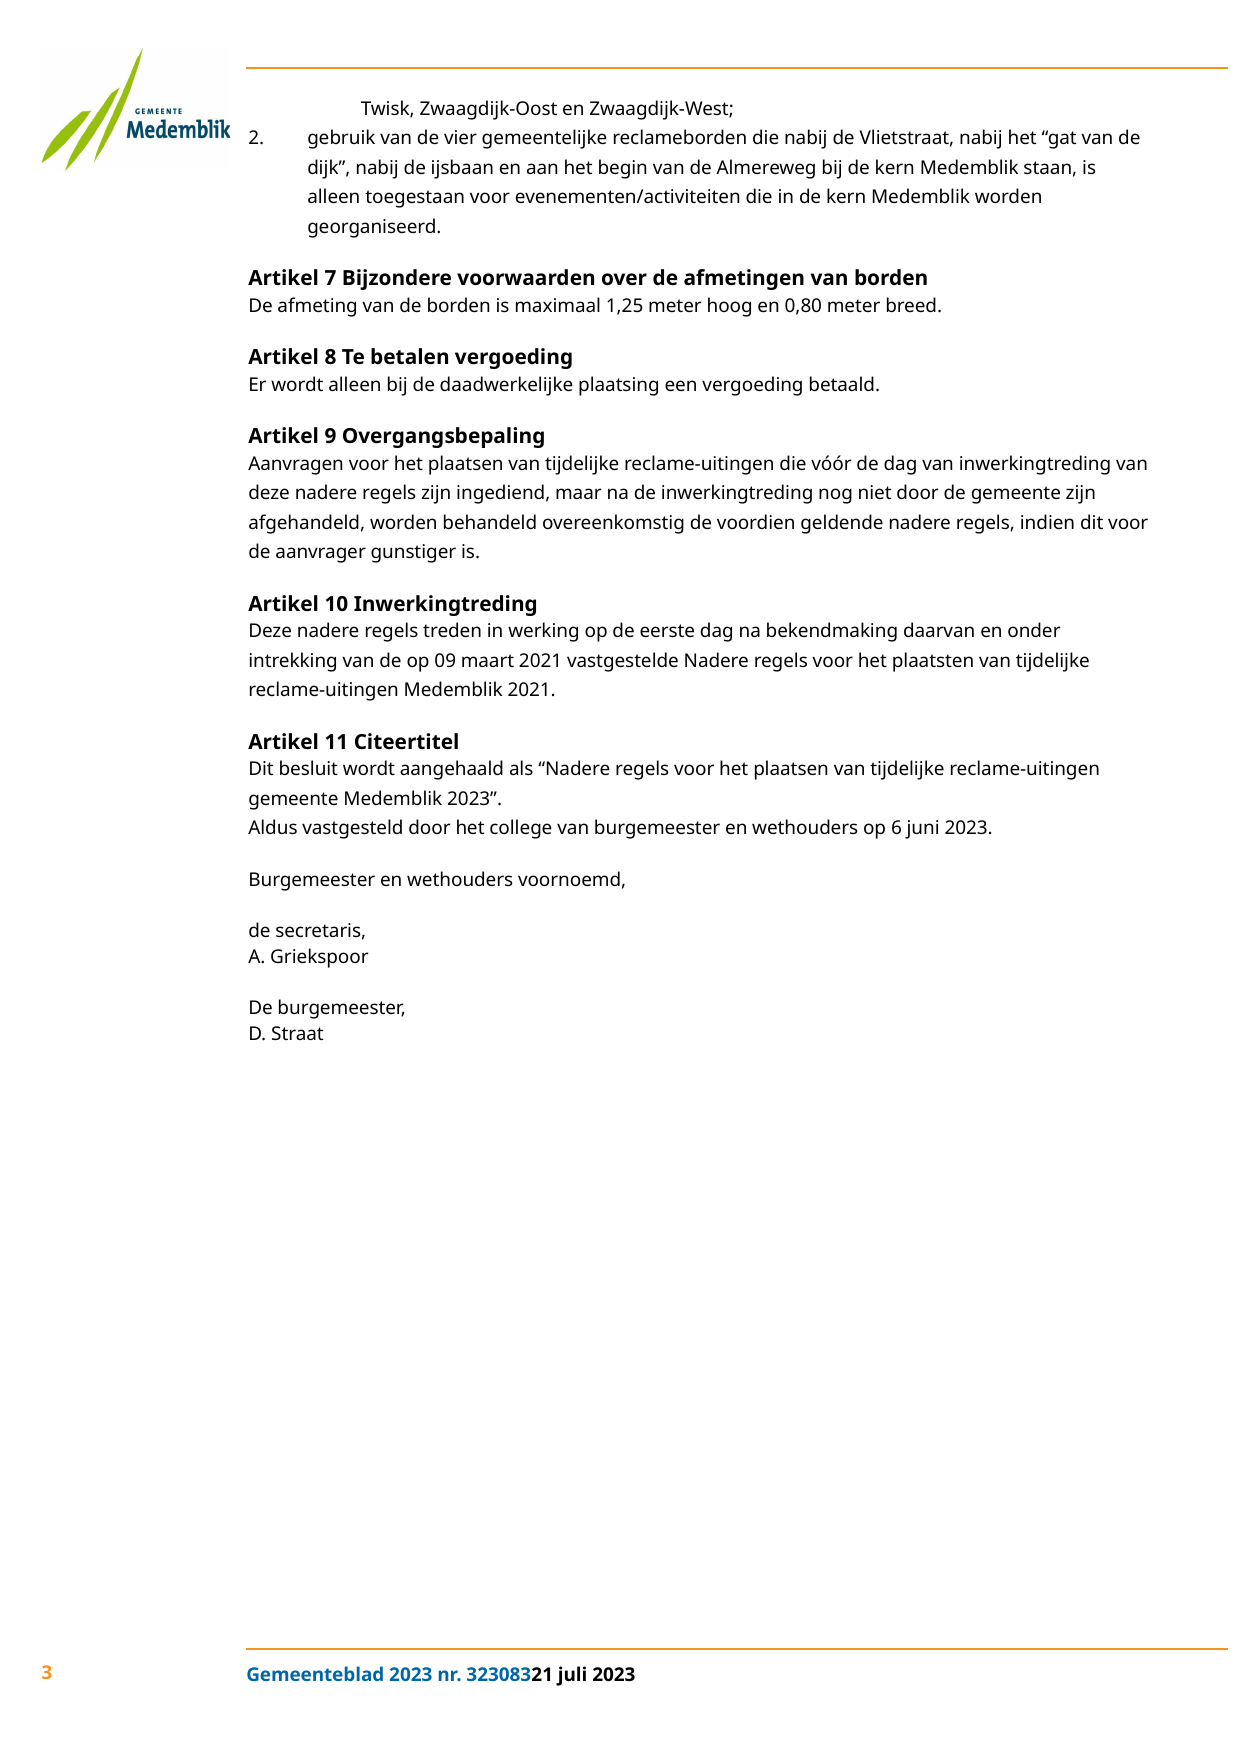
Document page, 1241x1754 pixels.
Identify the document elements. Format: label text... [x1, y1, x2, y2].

text Artikel 10 Inwerkingtreding [248, 589, 1152, 617]
text Aldus vastgesteld door het college van burgemeester en wethouders op 6 juni 2023. [248, 814, 1152, 840]
text De burgemeester, [248, 994, 1152, 1020]
text Burgemeester en wethouders voornoemd, [248, 866, 1152, 892]
text A. Griekspoor [248, 943, 1152, 969]
text Er wordt alleen bij de daadwerkelijke plaatsing een vergoeding betaald. [248, 371, 1152, 397]
text Dit besluit wordt aangehaald als “Nadere regels voor het plaatsen van tijdelijke reclame-uitingen gemeente Medemblik 2023”. [248, 755, 1152, 811]
text Artikel 11 Citeertitel [248, 727, 1152, 755]
text De afmeting van de borden is maximaal 1,25 meter hoog en 0,80 meter breed. [248, 292, 1152, 318]
list gebruik van de vier gemeentelijke reclameborden die nabij de Vlietstraat, nabij het “gat van de dijk”, nabij de ijsbaan en aan het begin van de Almereweg bij de kern Medemblik staan, is alleen toegestaan voor evenementen/activiteiten die in de kern Medemblik worden georganiseerd. [248, 124, 1152, 239]
text de secretaris, [248, 917, 1152, 943]
text Deze nadere regels treden in werking op de eerste dag na bekendmaking daarvan en onder intrekking van de op 09 maart 2021 vastgestelde Nadere regels voor het plaatsten van tijdelijke reclame-uitingen Medemblik 2021. [248, 617, 1152, 702]
text D. Straat [248, 1020, 1152, 1046]
text Artikel 7 Bijzondere voorwaarden over de afmetingen van borden [248, 263, 1152, 292]
picture [41, 47, 231, 172]
list Twisk, Zwaagdijk-Oost en Zwaagdijk-West; [323, 95, 1152, 121]
text Artikel 8 Te betalen vergoeding [248, 342, 1152, 371]
text Artikel 9 Overgangsbepaling [248, 421, 1152, 450]
text Aanvragen voor het plaatsen van tijdelijke reclame-uitingen die vóór de dag van inwerkingtreding van deze nadere regels zijn ingediend, maar na de inwerkingtreding nog niet door de gemeente zijn afgehandeld, worden behandeld overeenkomstig de voordien geldende nadere regels, indien dit voor de aanvrager gunstiger is. [248, 450, 1152, 564]
